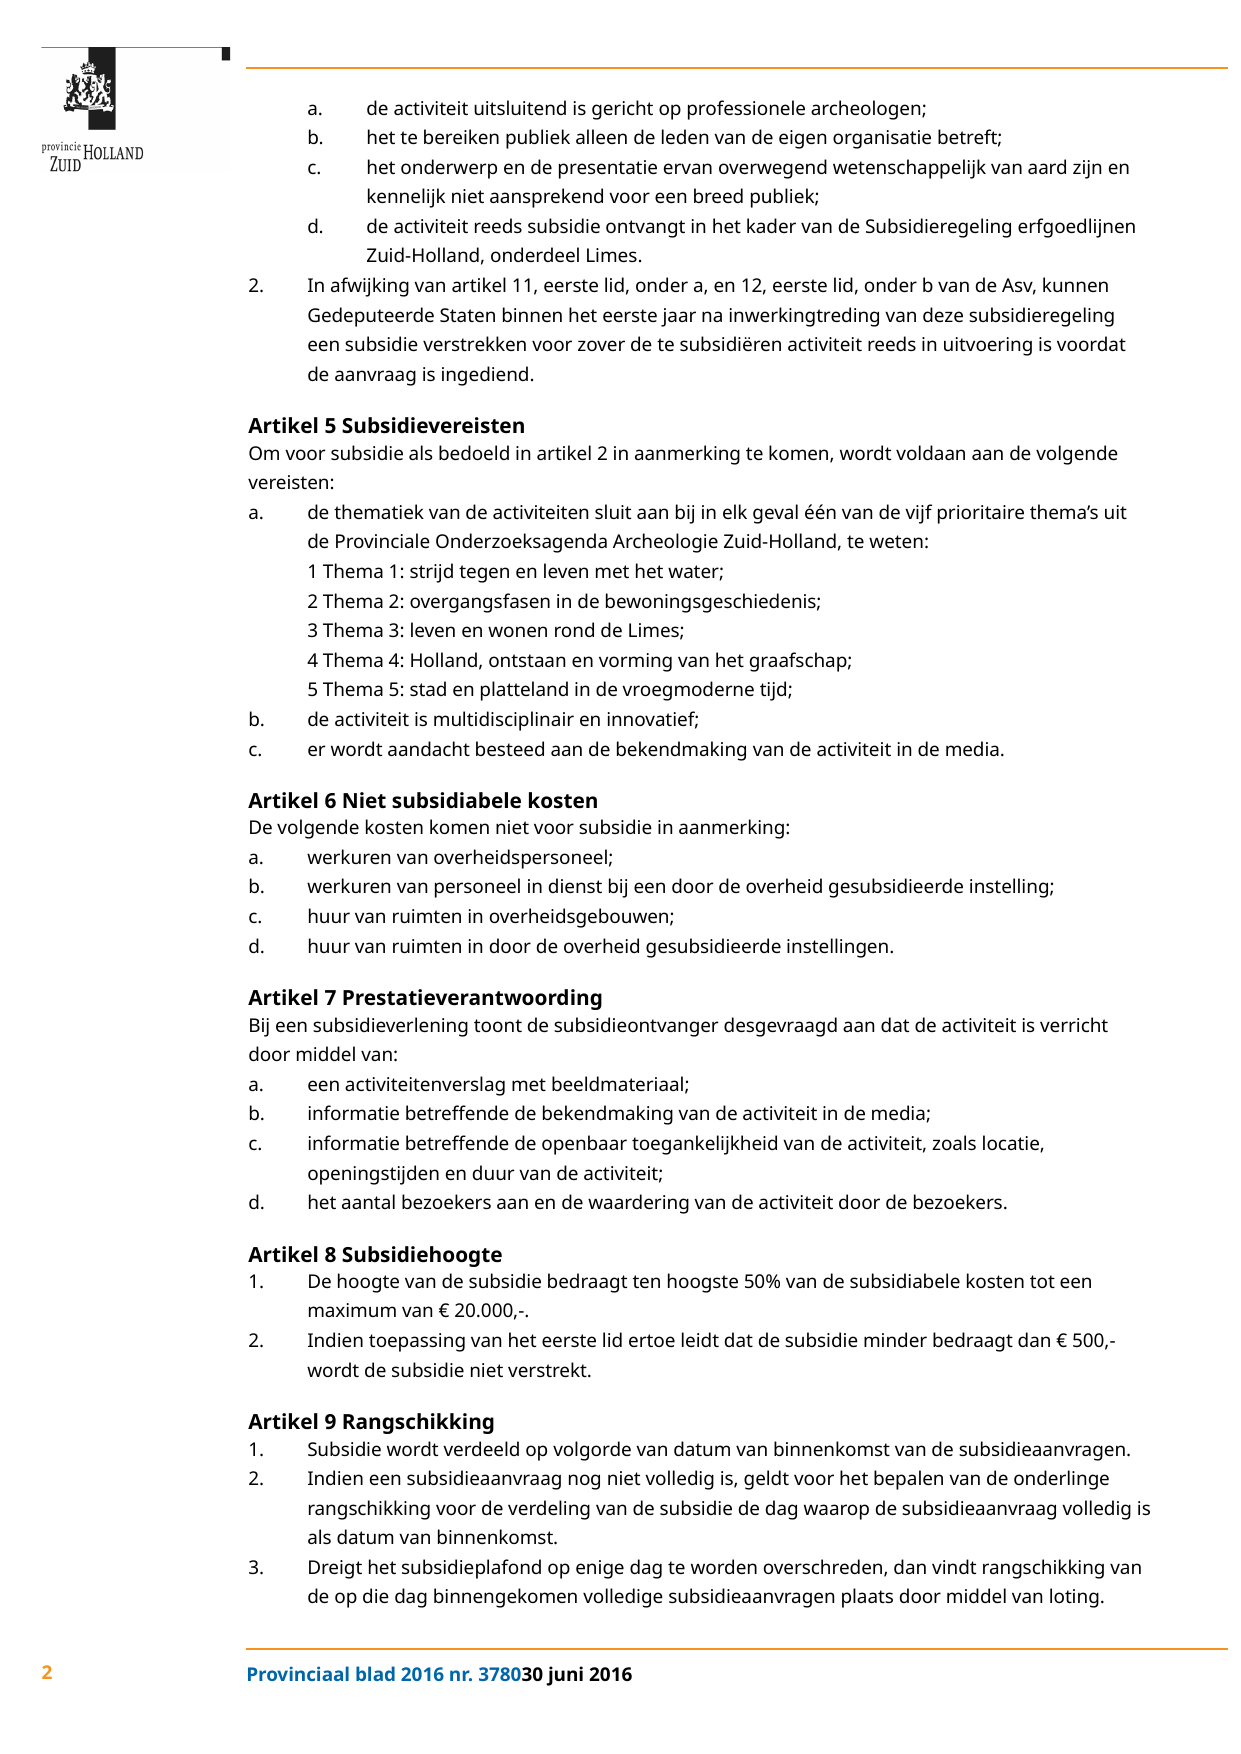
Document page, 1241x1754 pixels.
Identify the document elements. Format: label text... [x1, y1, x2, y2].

list de activiteit reeds subsidie ontvangt in het kader van de Subsidieregeling erfgoedlijnen Zuid-Holland, onderdeel Limes. [307, 213, 1152, 268]
text Bij een subsidieverlening toont de subsidieontvanger desgevraagd aan dat de activiteit is verricht door middel van: [248, 1012, 1152, 1067]
list 1 Thema 1: strijd tegen en leven met het water; [248, 558, 1152, 584]
text Artikel 8 Subsidiehoogte [248, 1240, 1152, 1268]
list Subsidie wordt verdeeld op volgorde van datum van binnenkomst van de subsidieaanvragen. [248, 1436, 1152, 1461]
list werkuren van overheidspersoneel; [248, 844, 1152, 870]
list de activiteit is multidisciplinair en innovatief; [248, 706, 1152, 732]
list 2 Thema 2: overgangsfasen in de bewoningsgeschiedenis; [248, 588, 1152, 613]
list het aantal bezoekers aan en de waardering van de activiteit door de bezoekers. [248, 1189, 1152, 1215]
list er wordt aandacht besteed aan de bekendmaking van de activiteit in de media. [248, 736, 1152, 761]
list 4 Thema 4: Holland, ontstaan en vorming van het graafschap; [248, 647, 1152, 673]
list het onderwerp en de presentatie ervan overwegend wetenschappelijk van aard zijn en kennelijk niet aansprekend voor een breed publiek; [307, 154, 1152, 209]
list De hoogte van de subsidie bedraagt ten hoogste 50% van de subsidiabele kosten tot een maximum van € 20.000,-. [248, 1268, 1152, 1323]
list het te bereiken publiek alleen de leden van de eigen organisatie betreft; [307, 124, 1152, 150]
text Om voor subsidie als bedoeld in artikel 2 in aanmerking te komen, wordt voldaan aan de volgende vereisten: [248, 440, 1152, 495]
list 3 Thema 3: leven en wonen rond de Limes; [248, 617, 1152, 643]
text Artikel 7 Prestatieverantwoording [248, 983, 1152, 1012]
list de thematiek van de activiteiten sluit aan bij in elk geval één van de vijf prioritaire thema’s uit de Provinciale Onderzoeksagenda Archeologie Zuid-Holland, te weten: [248, 499, 1152, 554]
list huur van ruimten in overheidsgebouwen; [248, 903, 1152, 929]
picture [41, 47, 231, 172]
text Artikel 9 Rangschikking [248, 1407, 1152, 1436]
list 5 Thema 5: stad en platteland in de vroegmoderne tijd; [248, 677, 1152, 702]
list een activiteitenverslag met beeldmateriaal; [248, 1071, 1152, 1097]
text Artikel 5 Subsidievereisten [248, 411, 1152, 440]
list In afwijking van artikel 11, eerste lid, onder a, en 12, eerste lid, onder b van de Asv, kunnen Gedeputeerde Staten binnen het eerste jaar na inwerkingtreding van deze subsidieregeling een subsidie verstrekken voor zover de te subsidiëren activiteit reeds in uitvoering is voordat de aanvraag is ingediend. [248, 272, 1152, 387]
text De volgende kosten komen niet voor subsidie in aanmerking: [248, 814, 1152, 840]
list de activiteit uitsluitend is gericht op professionele archeologen; [307, 95, 1152, 121]
list werkuren van personeel in dienst bij een door de overheid gesubsidieerde instelling; [248, 874, 1152, 899]
list informatie betreffende de bekendmaking van de activiteit in de media; [248, 1101, 1152, 1126]
list huur van ruimten in door de overheid gesubsidieerde instellingen. [248, 933, 1152, 959]
list Indien toepassing van het eerste lid ertoe leidt dat de subsidie minder bedraagt dan € 500,- wordt de subsidie niet verstrekt. [248, 1327, 1152, 1383]
list informatie betreffende de openbaar toegankelijkheid van de activiteit, zoals locatie, openingstijden en duur van de activiteit; [248, 1130, 1152, 1185]
text Artikel 6 Niet subsidiabele kosten [248, 786, 1152, 814]
list Indien een subsidieaanvraag nog niet volledig is, geldt voor het bepalen van de onderlinge rangschikking voor de verdeling van de subsidie de dag waarop de subsidieaanvraag volledig is als datum van binnenkomst. [248, 1465, 1152, 1550]
list Dreigt het subsidieplafond op enige dag te worden overschreden, dan vindt rangschikking van de op die dag binnengekomen volledige subsidieaanvragen plaats door middel van loting. [248, 1554, 1152, 1609]
